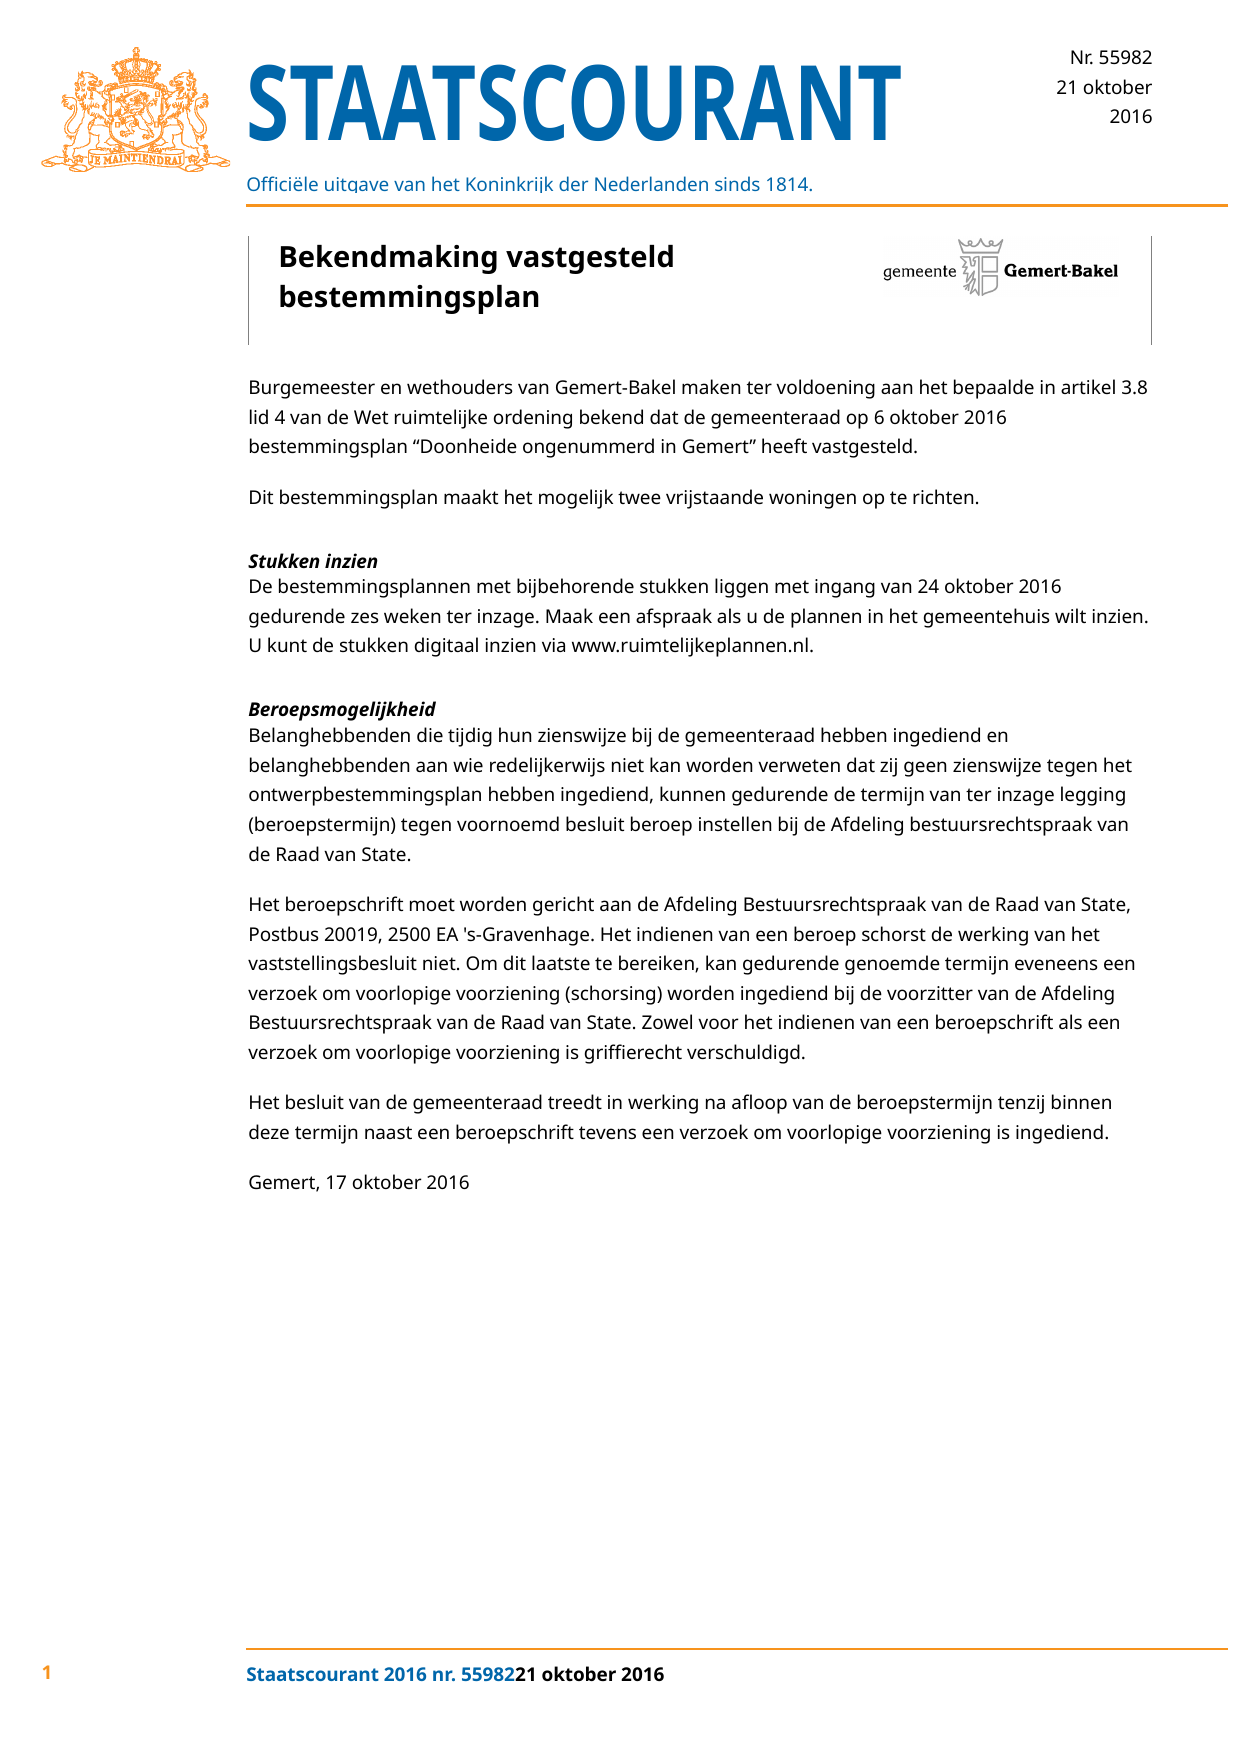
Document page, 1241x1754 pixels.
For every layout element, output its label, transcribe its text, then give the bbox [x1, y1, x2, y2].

text Stukken inzien [248, 548, 1152, 573]
text Burgemeester en wethouders van Gemert-Bakel maken ter voldoening aan het bepaalde in artikel 3.8 lid 4 van de Wet ruimtelijke ordening bekend dat de gemeenteraad op 6 oktober 2016 bestemmingsplan “Doonheide ongenummerd in Gemert” heeft vastgesteld. [248, 374, 1152, 459]
text Beroepsmogelijkheid [248, 697, 1152, 722]
table_header [850, 236, 1151, 345]
text Het beroepschrift moet worden gericht aan de Afdeling Bestuursrechtspraak van de Raad van State, Postbus 20019, 2500 EA 's-Gravenhage. Het indienen van een beroep schorst de werking van het vaststellingsbesluit niet. Om dit laatste te bereiken, kan gedurende genoemde termijn eveneens een verzoek om voorlopige voorziening (schorsing) worden ingediend bij de voorzitter van de Afdeling Bestuursrechtspraak van de Raad van State. Zowel voor het indienen van een beroepschrift als een verzoek om voorlopige voorziening is griffierecht verschuldigd. [248, 891, 1152, 1065]
text De bestemmingsplannen met bijbehorende stukken liggen met ingang van 24 oktober 2016 gedurende zes weken ter inzage. Maak een afspraak als u de plannen in het gemeentehuis wilt inzien. U kunt de stukken digitaal inzien via www.ruimtelijkeplannen.nl. [248, 573, 1152, 658]
picture [882, 236, 1119, 297]
table_header Bekendmaking vastgesteld bestemmingsplan [249, 236, 850, 345]
text Gemert, 17 oktober 2016 [248, 1169, 1152, 1195]
picture [41, 47, 231, 172]
text Dit bestemmingsplan maakt het mogelijk twee vrijstaande woningen op te richten. [248, 484, 1152, 509]
text Belanghebbenden die tijdig hun zienswijze bij de gemeenteraad hebben ingediend en belanghebbenden aan wie redelijkerwijs niet kan worden verweten dat zij geen zienswijze tegen het ontwerpbestemmingsplan hebben ingediend, kunnen gedurende de termijn van ter inzage legging (beroepstermijn) tegen voornoemd besluit beroep instellen bij de Afdeling bestuursrechtspraak van de Raad van State. [248, 722, 1152, 866]
text Het besluit van de gemeenteraad treedt in werking na afloop van de beroepstermijn tenzij binnen deze termijn naast een beroepschrift tevens een verzoek om voorlopige voorziening is ingediend. [248, 1089, 1152, 1145]
